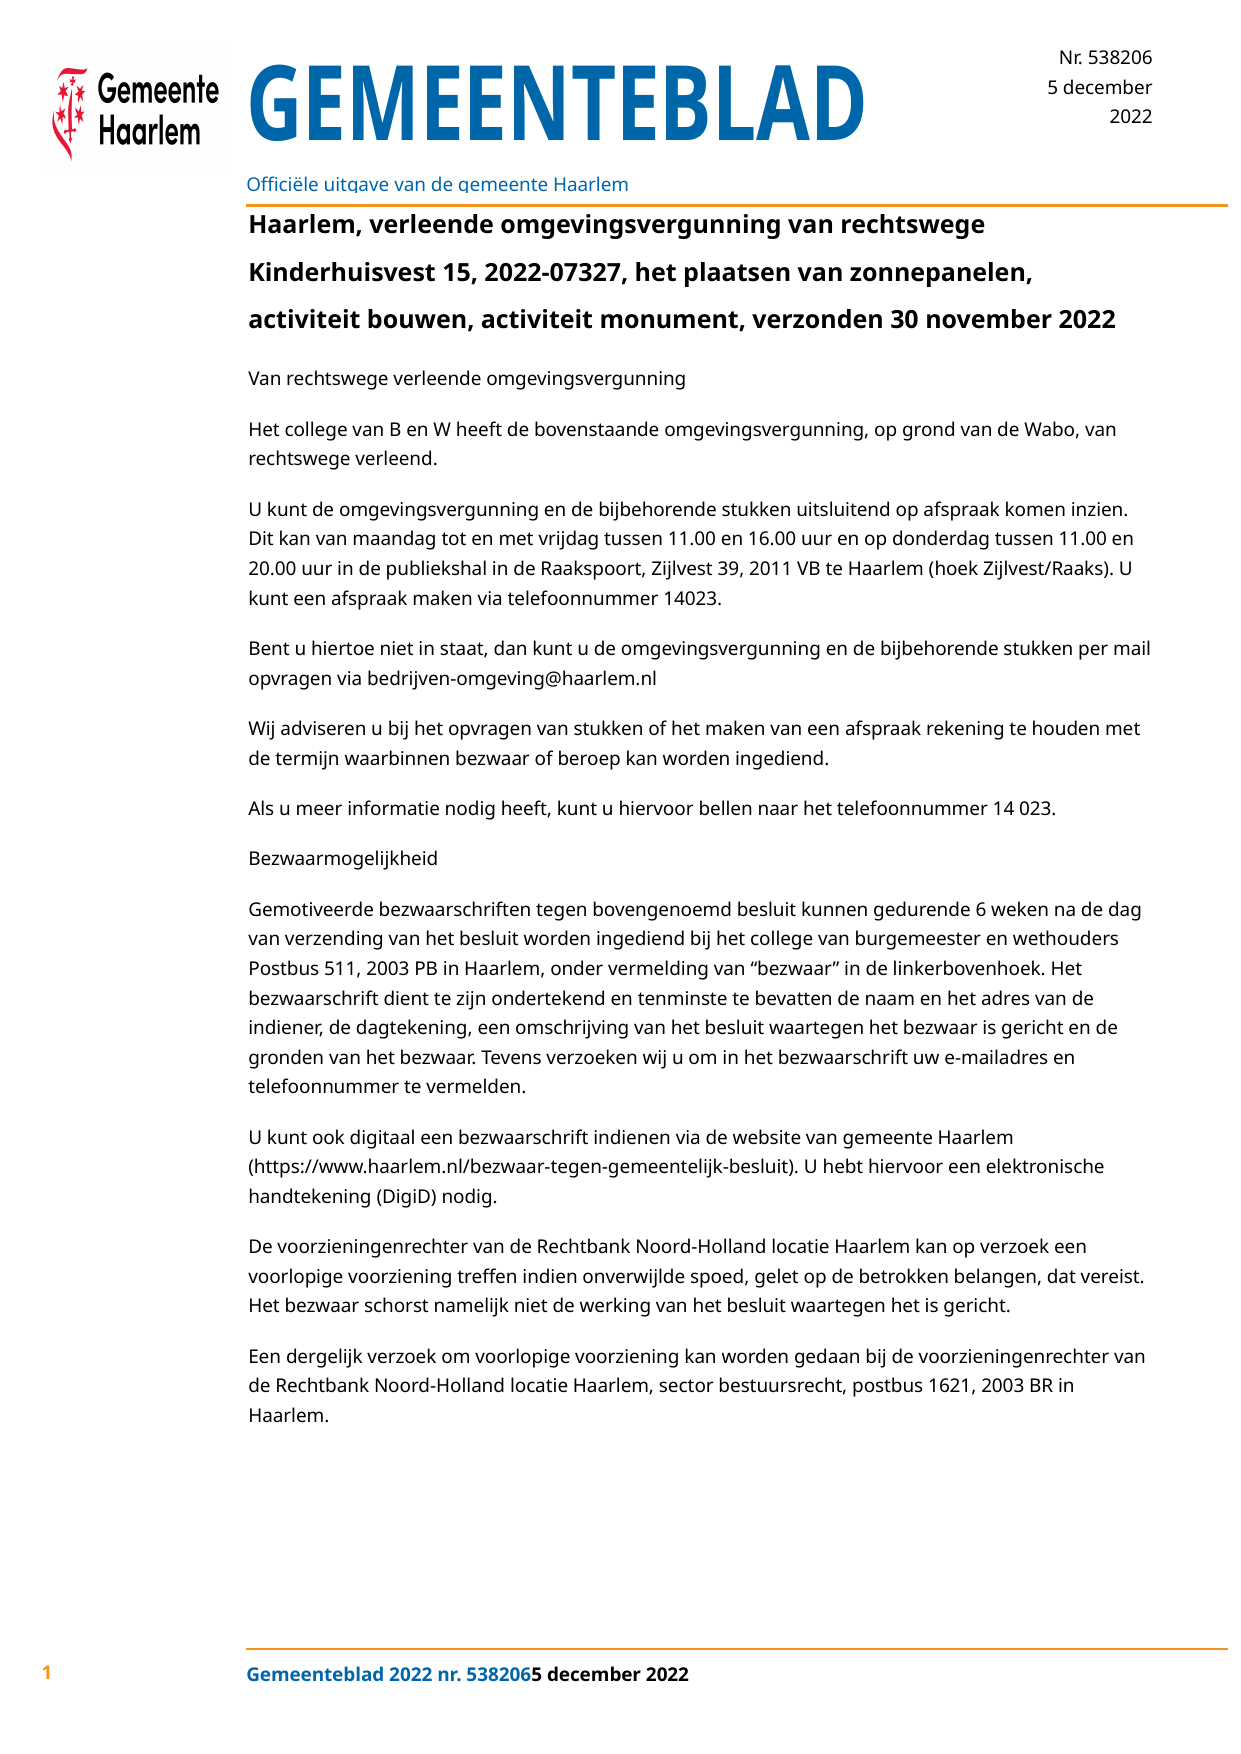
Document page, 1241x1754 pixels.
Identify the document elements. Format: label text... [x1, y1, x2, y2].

text Bezwaarmogelijkheid [248, 846, 1152, 871]
text Bent u hiertoe niet in staat, dan kunt u de omgevingsvergunning en de bijbehorende stukken per mail opvragen via bedrijven-omgeving@haarlem.nl [248, 635, 1152, 690]
text Een dergelijk verzoek om voorlopige voorziening kan worden gedaan bij de voorzieningenrechter van de Rechtbank Noord-Holland locatie Haarlem, sector bestuursrecht, postbus 1621, 2003 BR in Haarlem. [248, 1343, 1152, 1428]
text U kunt de omgevingsvergunning en de bijbehorende stukken uitsluitend op afspraak komen inzien. Dit kan van maandag tot en met vrijdag tussen 11.00 en 16.00 uur en op donderdag tussen 11.00 en 20.00 uur in de publiekshal in de Raakspoort, Zijlvest 39, 2011 VB te Haarlem (hoek Zijlvest/Raaks). U kunt een afspraak maken via telefoonnummer 14023. [248, 496, 1152, 610]
text Als u meer informatie nodig heeft, kunt u hiervoor bellen naar het telefoonnummer 14 023. [248, 795, 1152, 821]
text U kunt ook digitaal een bezwaarschrift indienen via de website van gemeente Haarlem (https://www.haarlem.nl/bezwaar-tegen-gemeentelijk-besluit). U hebt hiervoor een elektronische handtekening (DigiD) nodig. [248, 1124, 1152, 1209]
text De voorzieningenrechter van de Rechtbank Noord-Holland locatie Haarlem kan op verzoek een voorlopige voorziening treffen indien onverwijlde spoed, gelet op de betrokken belangen, dat vereist. Het bezwaar schorst namelijk niet de werking van het besluit waartegen het is gericht. [248, 1233, 1152, 1318]
text Gemotiveerde bezwaarschriften tegen bovengenoemd besluit kunnen gedurende 6 weken na de dag van verzending van het besluit worden ingediend bij het college van burgemeester en wethouders Postbus 511, 2003 PB in Haarlem, onder vermelding van “bezwaar” in de linkerbovenhoek. Het bezwaarschrift dient te zijn ondertekend en tenminste te bevatten de naam en het adres van de indiener, de dagtekening, een omschrijving van het besluit waartegen het bezwaar is gericht en de gronden van het bezwaar. Tevens verzoeken wij u om in het bezwaarschrift uw e-mailadres en telefoonnummer te vermelden. [248, 896, 1152, 1099]
text Wij adviseren u bij het opvragen van stukken of het maken van een afspraak rekening te houden met de termijn waarbinnen bezwaar of beroep kan worden ingediend. [248, 715, 1152, 770]
text Het college van B en W heeft de bovenstaande omgevingsvergunning, op grond van de Wabo, van rechtswege verleend. [248, 416, 1152, 471]
text Van rechtswege verleende omgevingsvergunning [248, 366, 1152, 391]
text Haarlem, verleende omgevingsvergunning van rechtswege Kinderhuisvest 15, 2022-07327, het plaatsen van zonnepanelen, activiteit bouwen, activiteit monument, verzonden 30 november 2022 [248, 207, 1152, 336]
picture [41, 47, 231, 172]
